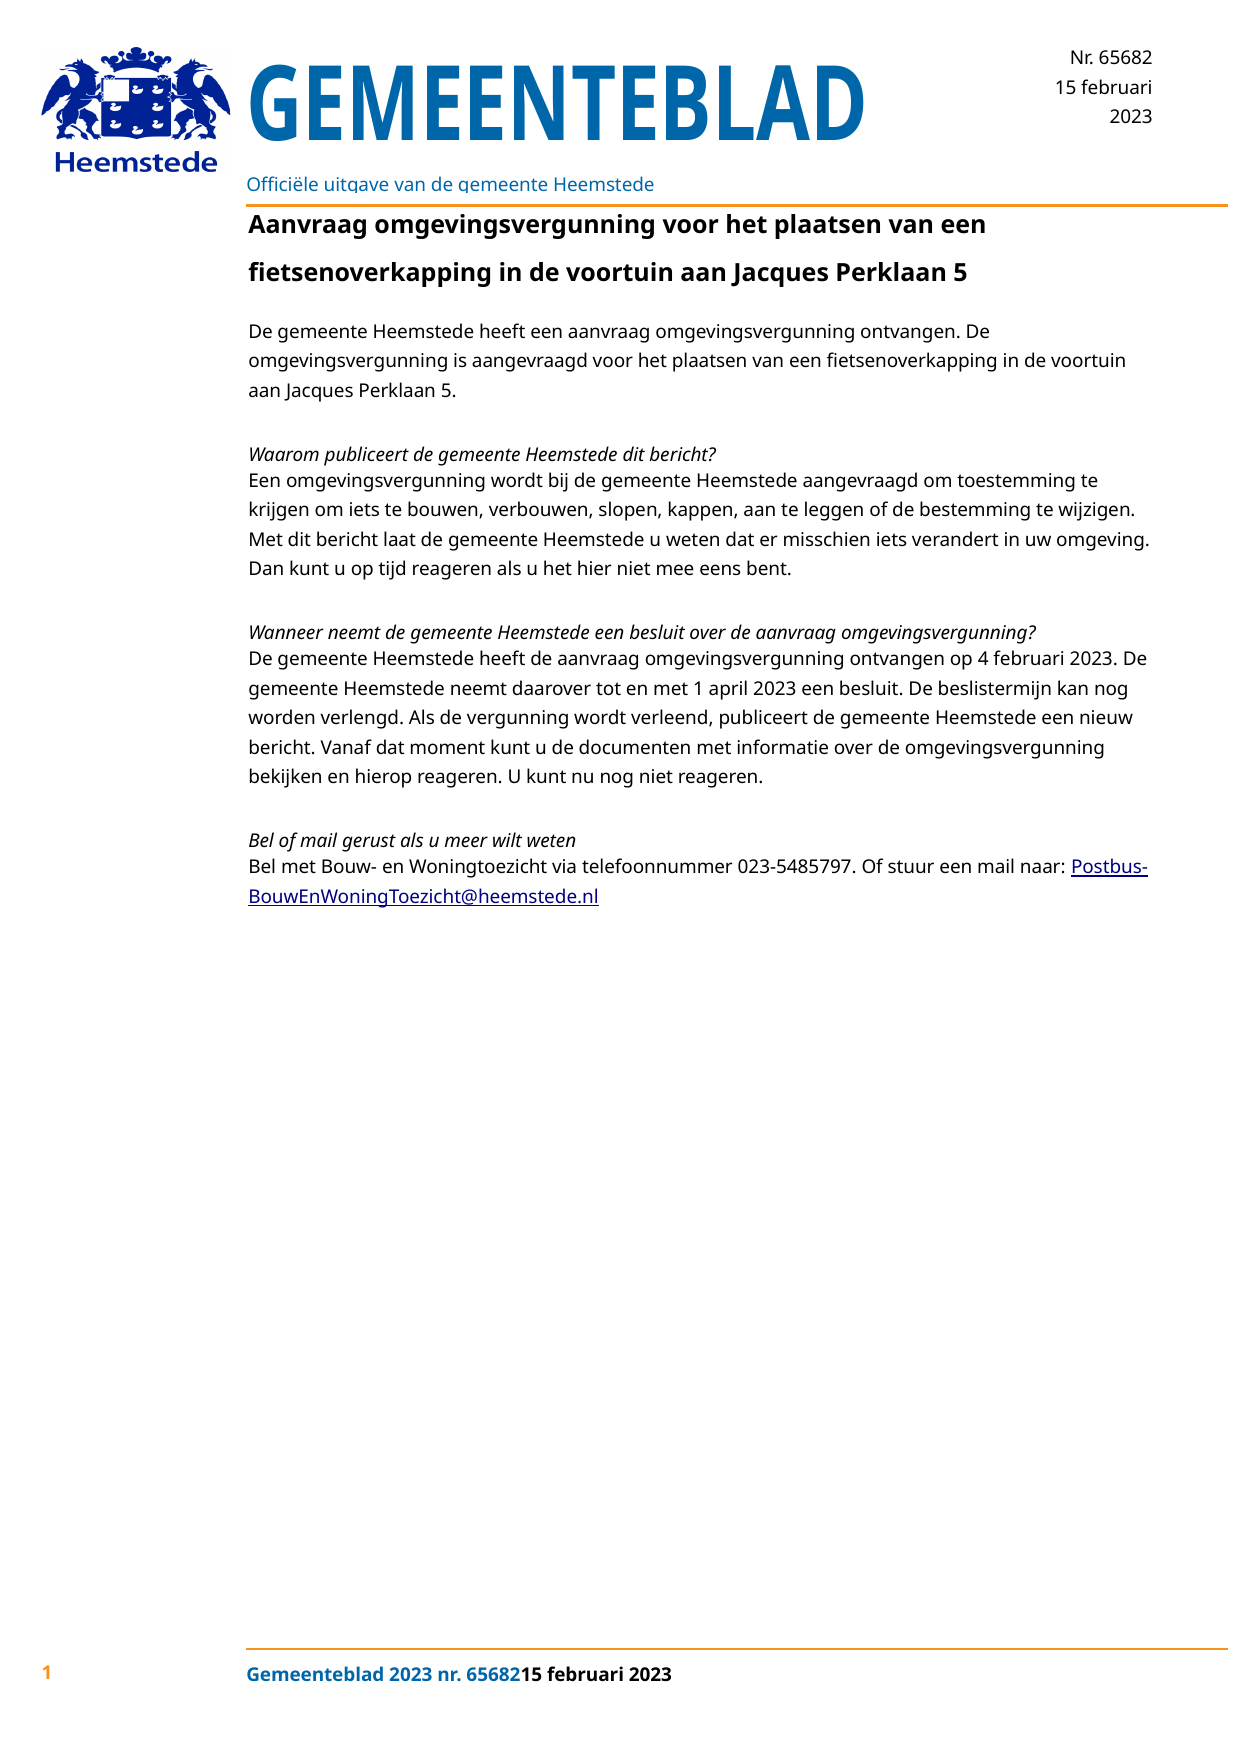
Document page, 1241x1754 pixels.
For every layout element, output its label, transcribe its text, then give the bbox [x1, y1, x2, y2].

text Aanvraag omgevingsvergunning voor het plaatsen van een fietsenoverkapping in de voortuin aan Jacques Perklaan 5 [248, 207, 1152, 288]
text Bel met Bouw- en Woningtoezicht via telefoonnummer 023-5485797. Of stuur een mail naar: Postbus-BouwEnWoningToezicht@heemstede.nl [248, 853, 1152, 908]
text De gemeente Heemstede heeft een aanvraag omgevingsvergunning ontvangen. De omgevingsvergunning is aangevraagd voor het plaatsen van een fietsenoverkapping in de voortuin aan Jacques Perklaan 5. [248, 318, 1152, 403]
picture [41, 47, 231, 172]
text Bel of mail gerust als u meer wilt weten [248, 827, 1152, 853]
text Wanneer neemt de gemeente Heemstede een besluit over de aanvraag omgevingsvergunning? [248, 619, 1152, 645]
text Een omgevingsvergunning wordt bij de gemeente Heemstede aangevraagd om toestemming te krijgen om iets te bouwen, verbouwen, slopen, kappen, aan te leggen of de bestemming te wijzigen. Met dit bericht laat de gemeente Heemstede u weten dat er misschien iets verandert in uw omgeving. Dan kunt u op tijd reageren als u het hier niet mee eens bent. [248, 467, 1152, 581]
text De gemeente Heemstede heeft de aanvraag omgevingsvergunning ontvangen op 4 februari 2023. De gemeente Heemstede neemt daarover tot en met 1 april 2023 een besluit. De beslistermijn kan nog worden verlengd. Als de vergunning wordt verleend, publiceert de gemeente Heemstede een nieuw bericht. Vanaf dat moment kunt u de documenten met informatie over de omgevingsvergunning bekijken en hierop reageren. U kunt nu nog niet reageren. [248, 645, 1152, 789]
text Waarom publiceert de gemeente Heemstede dit bericht? [248, 441, 1152, 467]
